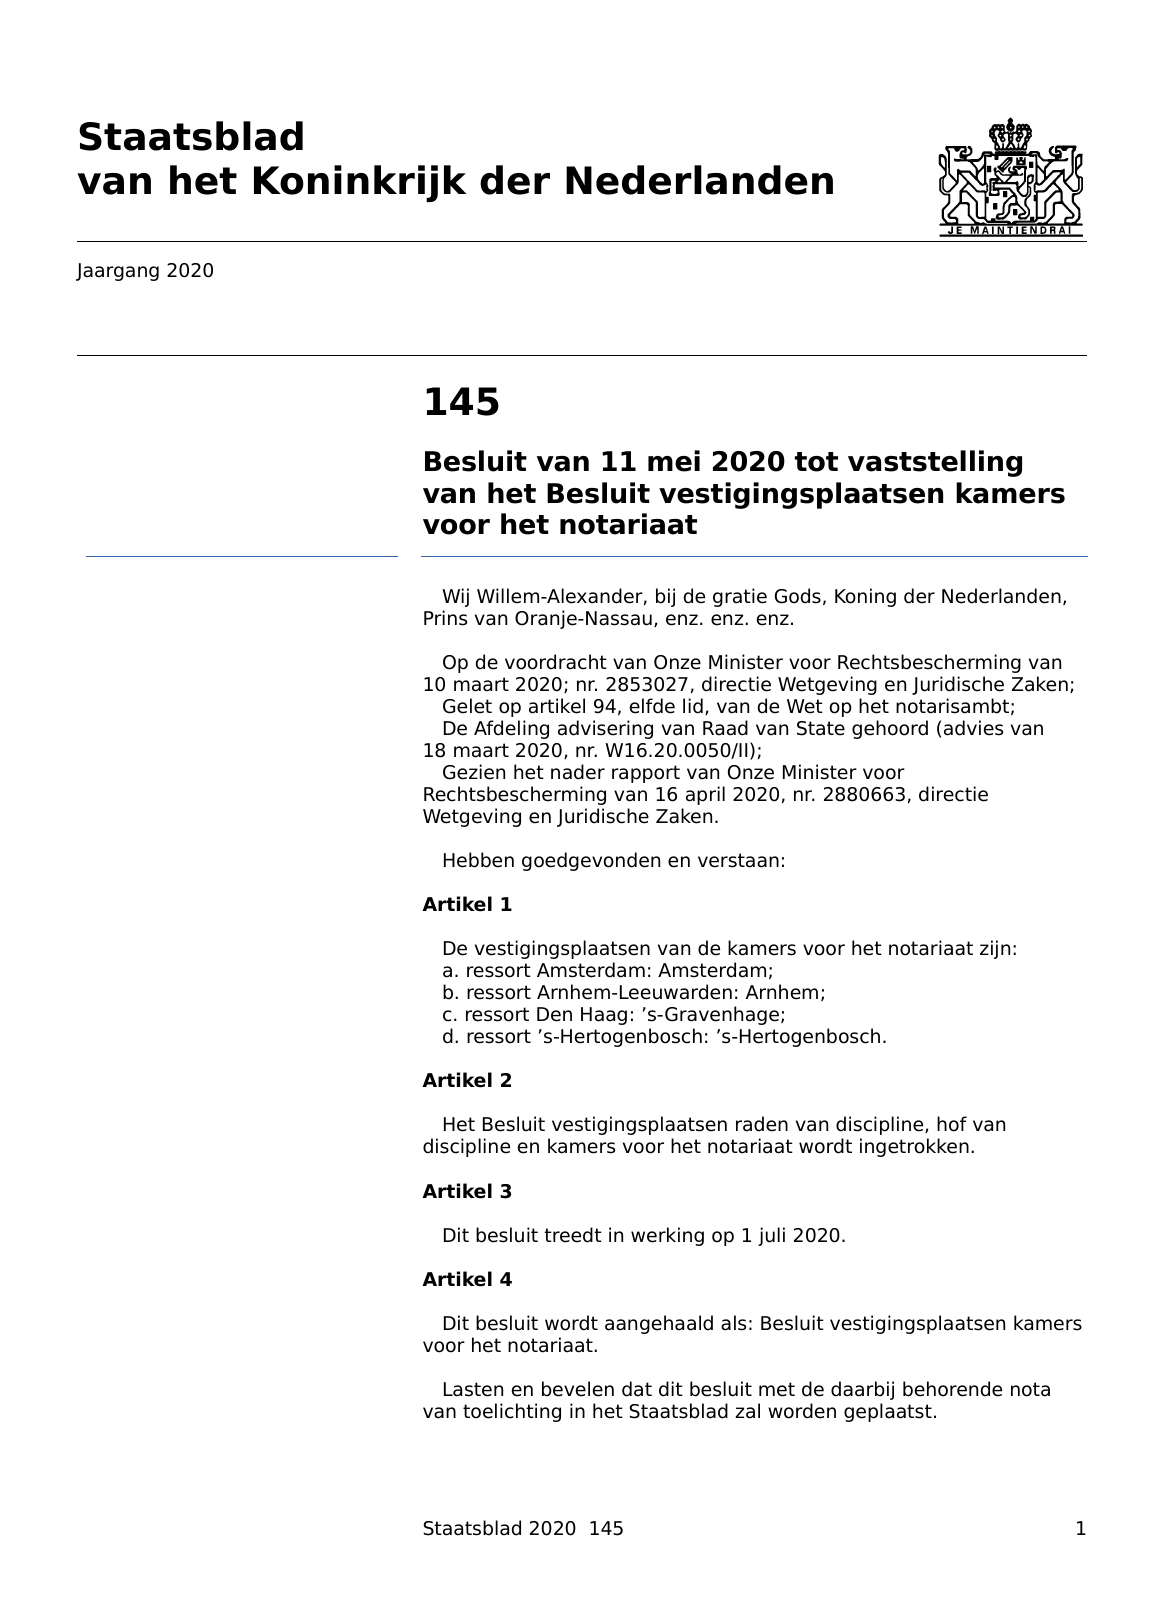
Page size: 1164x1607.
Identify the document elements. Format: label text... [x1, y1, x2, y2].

subtitle 145 [422, 381, 1087, 424]
table_header [886, 100, 1087, 241]
subtitle Artikel 4 [422, 1269, 1087, 1291]
text Op de voordracht van Onze Minister voor Rechtsbescherming van 10 maart 2020; nr. 2853027, directie Wetgeving en Juridische Zaken; [422, 652, 1087, 696]
table_cell Jaargang 2020 [77, 242, 1087, 355]
picture [936, 115, 1087, 240]
text De vestigingsplaatsen van de kamers voor het notariaat zijn: [422, 938, 1087, 960]
text Gezien het nader rapport van Onze Minister voor Rechtsbescherming van 16 april 2020, nr. 2880663, directie Wetgeving en Juridische Zaken. [422, 762, 1087, 828]
text De Afdeling advisering van Raad van State gehoord (advies van 18 maart 2020, nr. W16.20.0050/II); [422, 718, 1087, 762]
text Dit besluit treedt in werking op 1 juli 2020. [422, 1225, 1087, 1247]
text c. ressort Den Haag: ’s-Gravenhage; [422, 1004, 1087, 1026]
subtitle Artikel 1 [422, 894, 1087, 916]
text Dit besluit wordt aangehaald als: Besluit vestigingsplaatsen kamers voor het notariaat. [422, 1313, 1087, 1357]
text Lasten en bevelen dat dit besluit met de daarbij behorende nota van toelichting in het Staatsblad zal worden geplaatst. [422, 1379, 1087, 1423]
text Hebben goedgevonden en verstaan: [422, 850, 1087, 872]
text Wij Willem-Alexander, bij de gratie Gods, Koning der Nederlanden, Prins van Oranje-Nassau, enz. enz. enz. [422, 586, 1087, 629]
text Het Besluit vestigingsplaatsen raden van discipline, hof van discipline en kamers voor het notariaat wordt ingetrokken. [422, 1114, 1087, 1158]
table_header Staatsblad van het Koninkrijk der Nederlanden [77, 100, 886, 241]
subtitle Artikel 2 [422, 1070, 1087, 1092]
text Besluit van 11 mei 2020 tot vaststelling van het Besluit vestigingsplaatsen kamers voor het notariaat [422, 447, 1087, 541]
text a. ressort Amsterdam: Amsterdam; [422, 960, 1087, 982]
text d. ressort ’s-Hertogenbosch: ’s-Hertogenbosch. [422, 1026, 1087, 1048]
text Gelet op artikel 94, elfde lid, van de Wet op het notarisambt; [422, 696, 1087, 718]
subtitle Artikel 3 [422, 1181, 1087, 1202]
text b. ressort Arnhem-Leeuwarden: Arnhem; [422, 982, 1087, 1004]
